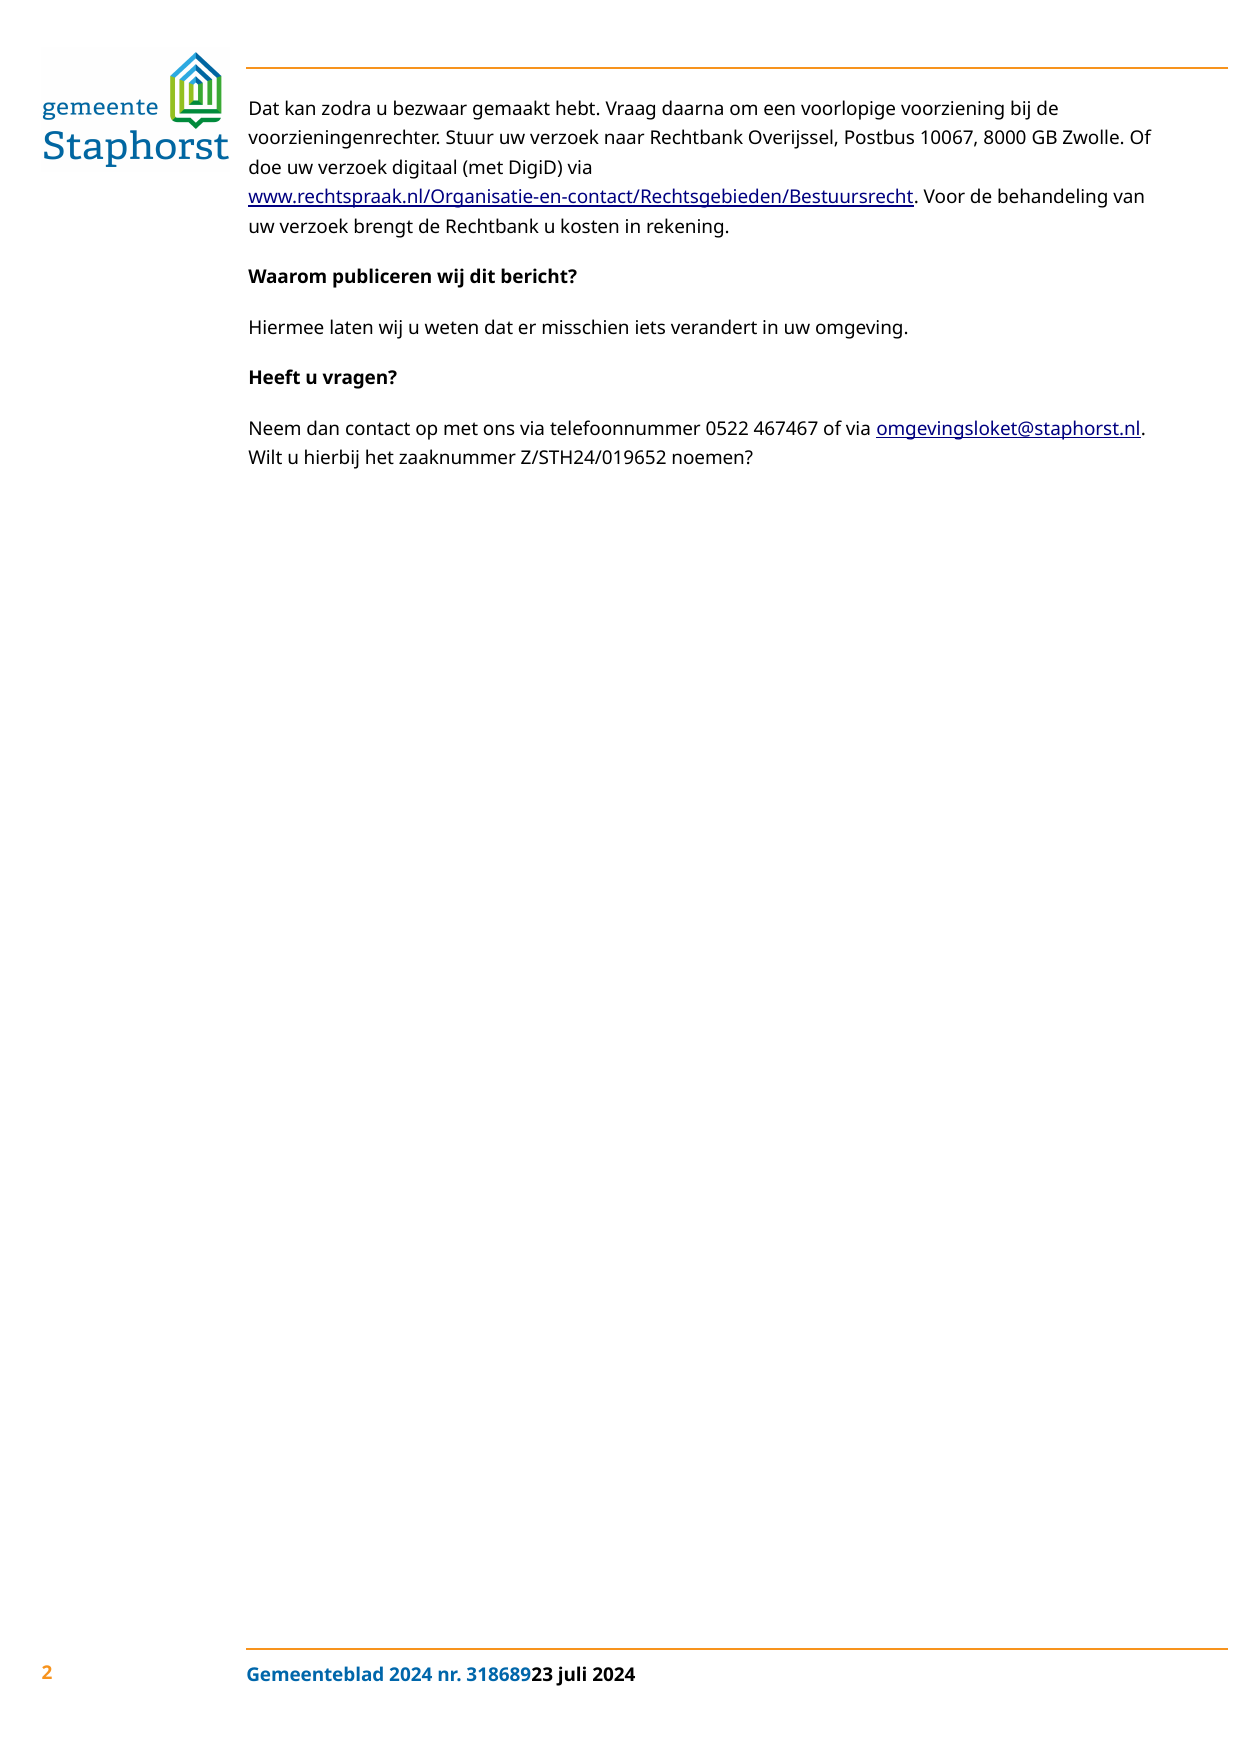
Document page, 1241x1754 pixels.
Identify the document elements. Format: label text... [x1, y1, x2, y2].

text Neem dan contact op met ons via telefoonnummer 0522 467467 of via omgevingsloket@staphorst.nl. Wilt u hierbij het zaaknummer Z/STH24/019652 noemen? [248, 415, 1152, 470]
text Hiermee laten wij u weten dat er misschien iets verandert in uw omgeving. [248, 314, 1152, 340]
text Heeft u vragen? [248, 364, 1152, 390]
text Waarom publiceren wij dit bericht? [248, 263, 1152, 289]
picture [41, 47, 231, 172]
text Dat kan zodra u bezwaar gemaakt hebt. Vraag daarna om een voorlopige voorziening bij de voorzieningenrechter. Stuur uw verzoek naar Rechtbank Overijssel, Postbus 10067, 8000 GB Zwolle. Of doe uw verzoek digitaal (met DigiD) via www.rechtspraak.nl/Organisatie-en-contact/Rechtsgebieden/Bestuursrecht. Voor de behandeling van uw verzoek brengt de Rechtbank u kosten in rekening. [248, 95, 1152, 239]
